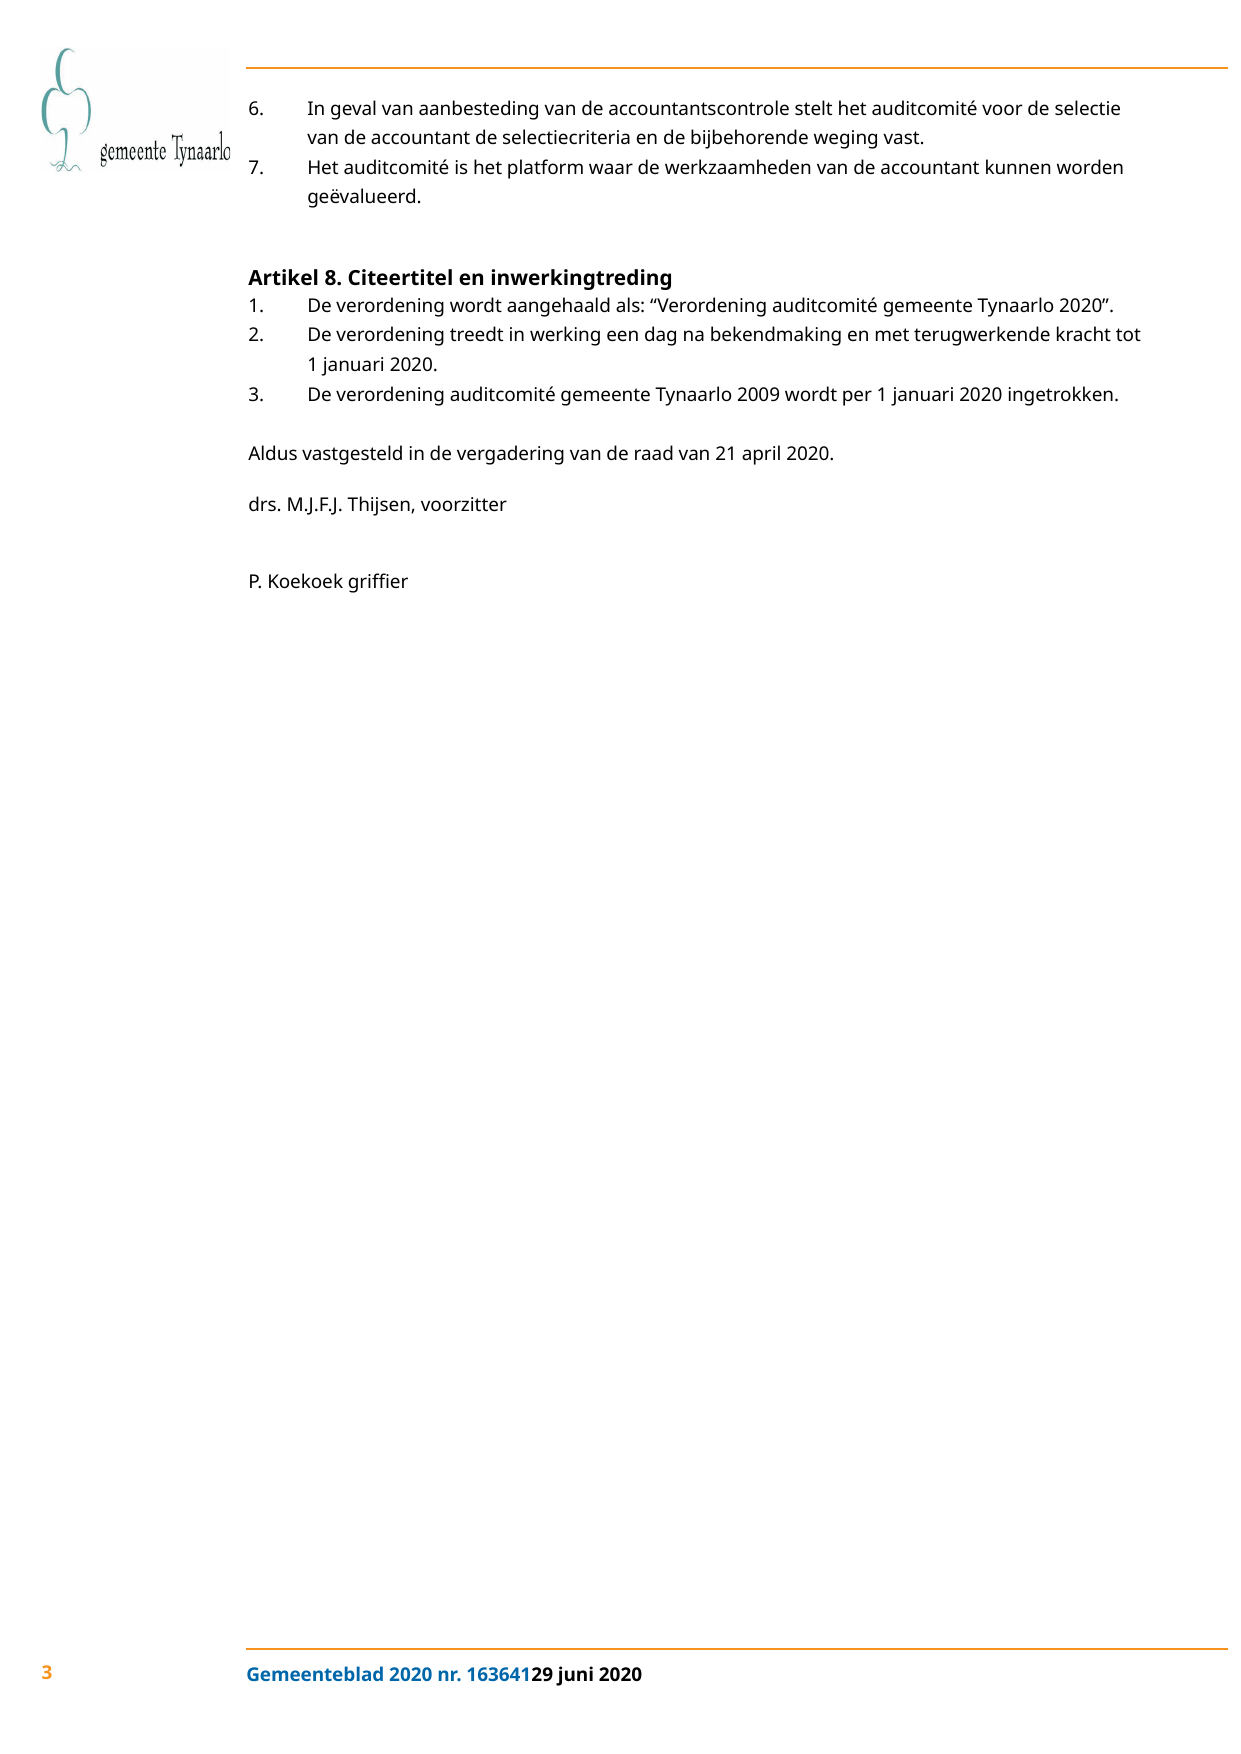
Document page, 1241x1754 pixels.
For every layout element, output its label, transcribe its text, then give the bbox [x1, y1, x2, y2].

text P. Koekoek griffier [248, 568, 1152, 594]
list De verordening wordt aangehaald als: “Verordening auditcomité gemeente Tynaarlo 2020”. [248, 292, 1152, 318]
list In geval van aanbesteding van de accountantscontrole stelt het auditcomité voor de selectie van de accountant de selectiecriteria en de bijbehorende weging vast. [248, 95, 1152, 150]
text Aldus vastgesteld in de vergadering van de raad van 21 april 2020. [248, 440, 1152, 466]
list Het auditcomité is het platform waar de werkzaamheden van de accountant kunnen worden [248, 154, 1152, 180]
list De verordening treedt in werking een dag na bekendmaking en met terugwerkende kracht tot 1 januari 2020. [248, 322, 1152, 377]
list geëvalueerd. [248, 183, 1152, 209]
text Artikel 8. Citeertitel en inwerkingtreding [248, 263, 1152, 292]
list De verordening auditcomité gemeente Tynaarlo 2009 wordt per 1 januari 2020 ingetrokken. [248, 381, 1152, 406]
text drs. M.J.F.J. Thijsen, voorzitter [248, 491, 1152, 517]
picture [41, 47, 231, 172]
